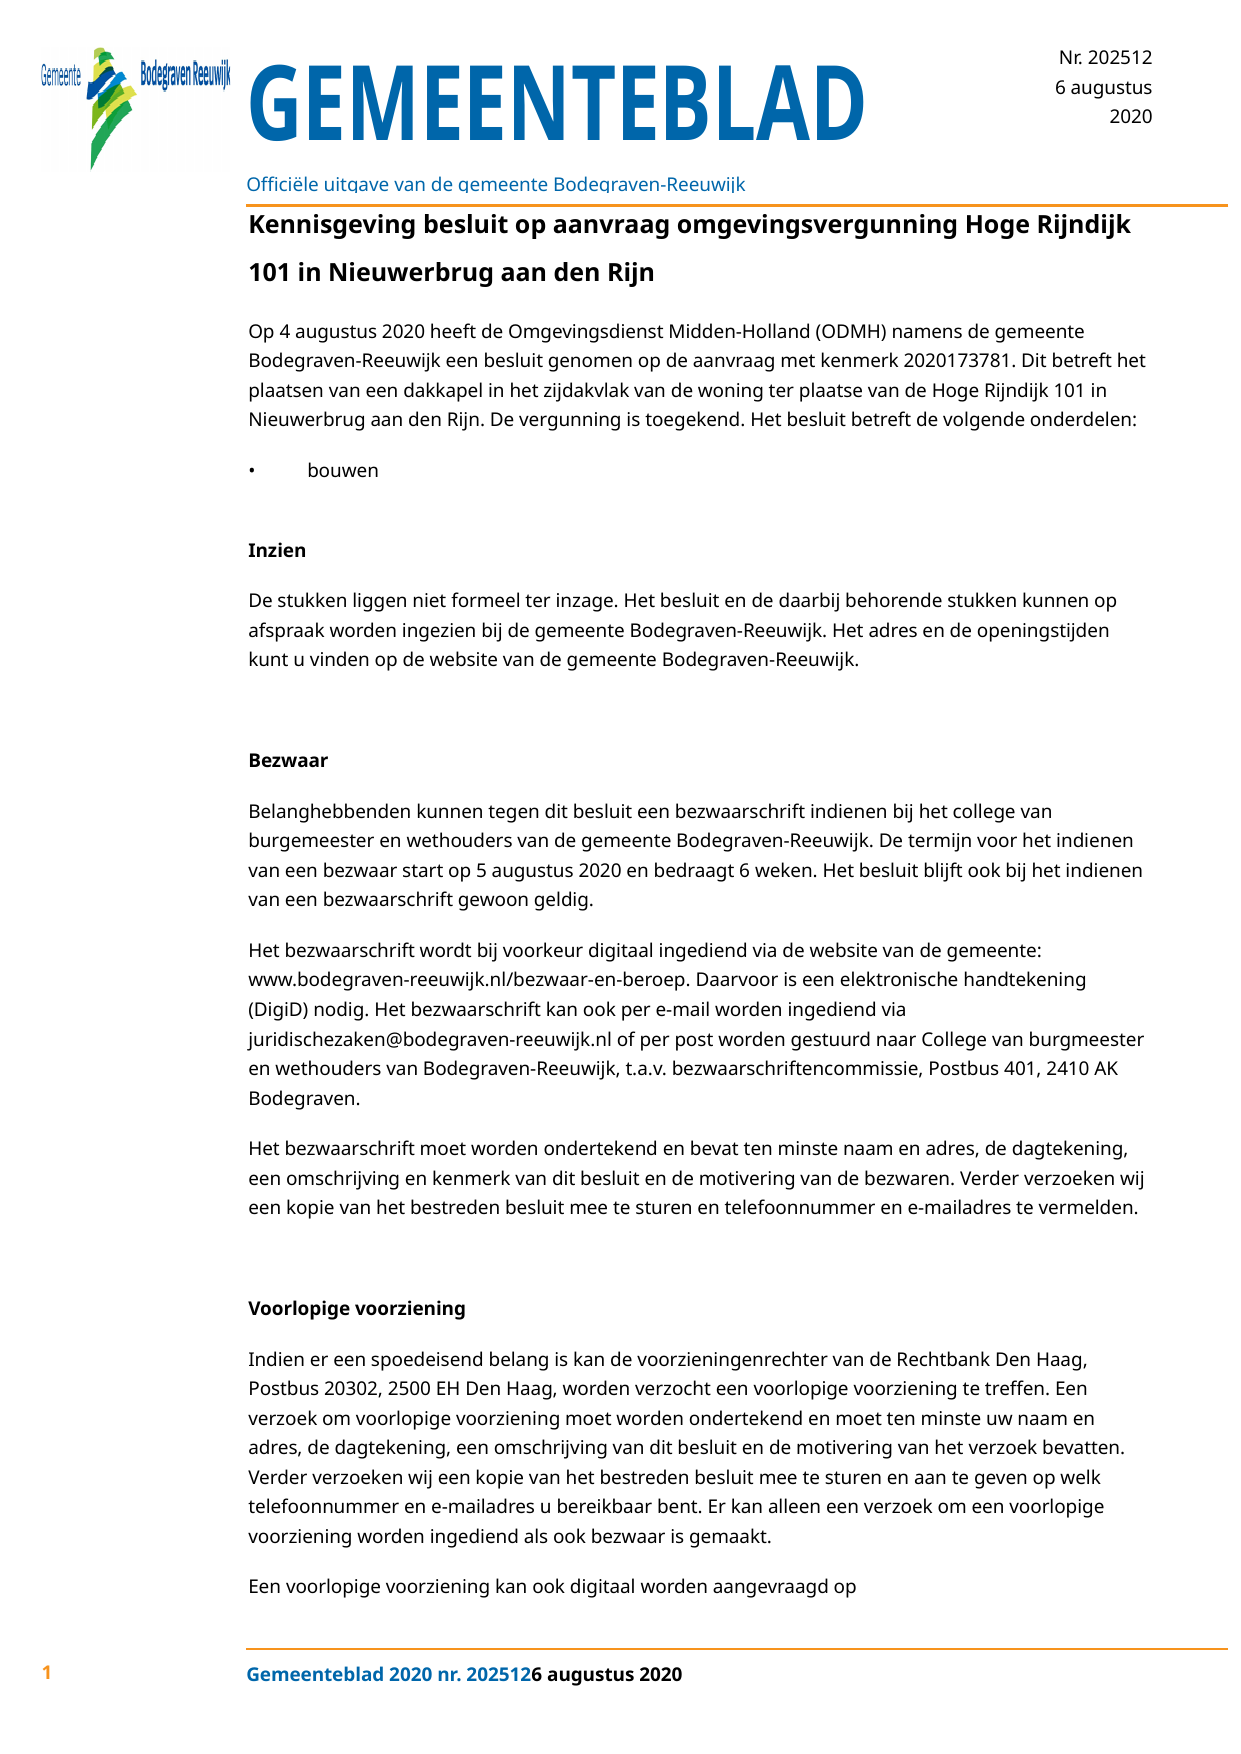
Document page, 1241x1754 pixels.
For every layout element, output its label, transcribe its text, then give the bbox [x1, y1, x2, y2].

text Voorlopige voorziening [248, 1295, 1152, 1321]
text Op 4 augustus 2020 heeft de Omgevingsdienst Midden-Holland (ODMH) namens de gemeente Bodegraven-Reeuwijk een besluit genomen op de aanvraag met kenmerk 2020173781. Dit betreft het plaatsen van een dakkapel in het zijdakvlak van de woning ter plaatse van de Hoge Rijndijk 101 in Nieuwerbrug aan den Rijn. De vergunning is toegekend. Het besluit betreft de volgende onderdelen: [248, 318, 1152, 432]
text Indien er een spoedeisend belang is kan de voorzieningenrechter van de Rechtbank Den Haag, Postbus 20302, 2500 EH Den Haag, worden verzocht een voorlopige voorziening te treffen. Een verzoek om voorlopige voorziening moet worden ondertekend en moet ten minste uw naam en adres, de dagtekening, een omschrijving van dit besluit en de motivering van het verzoek bevatten. Verder verzoeken wij een kopie van het bestreden besluit mee te sturen en aan te geven op welk telefoonnummer en e-mailadres u bereikbaar bent. Er kan alleen een verzoek om een voorlopige voorziening worden ingediend als ook bezwaar is gemaakt. [248, 1346, 1152, 1549]
text Belanghebbenden kunnen tegen dit besluit een bezwaarschrift indienen bij het college van burgemeester en wethouders van de gemeente Bodegraven-Reeuwijk. De termijn voor het indienen van een bezwaar start op 5 augustus 2020 en bedraagt 6 weken. Het besluit blijft ook bij het indienen van een bezwaarschrift gewoon geldig. [248, 798, 1152, 912]
picture [41, 47, 231, 172]
text De stukken liggen niet formeel ter inzage. Het besluit en de daarbij behorende stukken kunnen op afspraak worden ingezien bij de gemeente Bodegraven-Reeuwijk. Het adres en de openingstijden kunt u vinden op de website van de gemeente Bodegraven-Reeuwijk. [248, 587, 1152, 672]
text Inzien [248, 537, 1152, 563]
text Kennisgeving besluit op aanvraag omgevingsvergunning Hoge Rijndijk 101 in Nieuwerbrug aan den Rijn [248, 207, 1152, 288]
text Een voorlopige voorziening kan ook digitaal worden aangevraagd op [248, 1574, 1152, 1599]
list bouwen [248, 457, 1152, 483]
text Bezwaar [248, 747, 1152, 773]
text Het bezwaarschrift wordt bij voorkeur digitaal ingediend via de website van de gemeente: www.bodegraven-reeuwijk.nl/bezwaar-en-beroep. Daarvoor is een elektronische handtekening (DigiD) nodig. Het bezwaarschrift kan ook per e-mail worden ingediend via juridischezaken@bodegraven-reeuwijk.nl of per post worden gestuurd naar College van burgmeester en wethouders van Bodegraven-Reeuwijk, t.a.v. bezwaarschriftencommissie, Postbus 401, 2410 AK Bodegraven. [248, 937, 1152, 1111]
text Het bezwaarschrift moet worden ondertekend en bevat ten minste naam en adres, de dagtekening, een omschrijving en kenmerk van dit besluit en de motivering van de bezwaren. Verder verzoeken wij een kopie van het bestreden besluit mee te sturen en telefoonnummer en e-mailadres te vermelden. [248, 1135, 1152, 1220]
